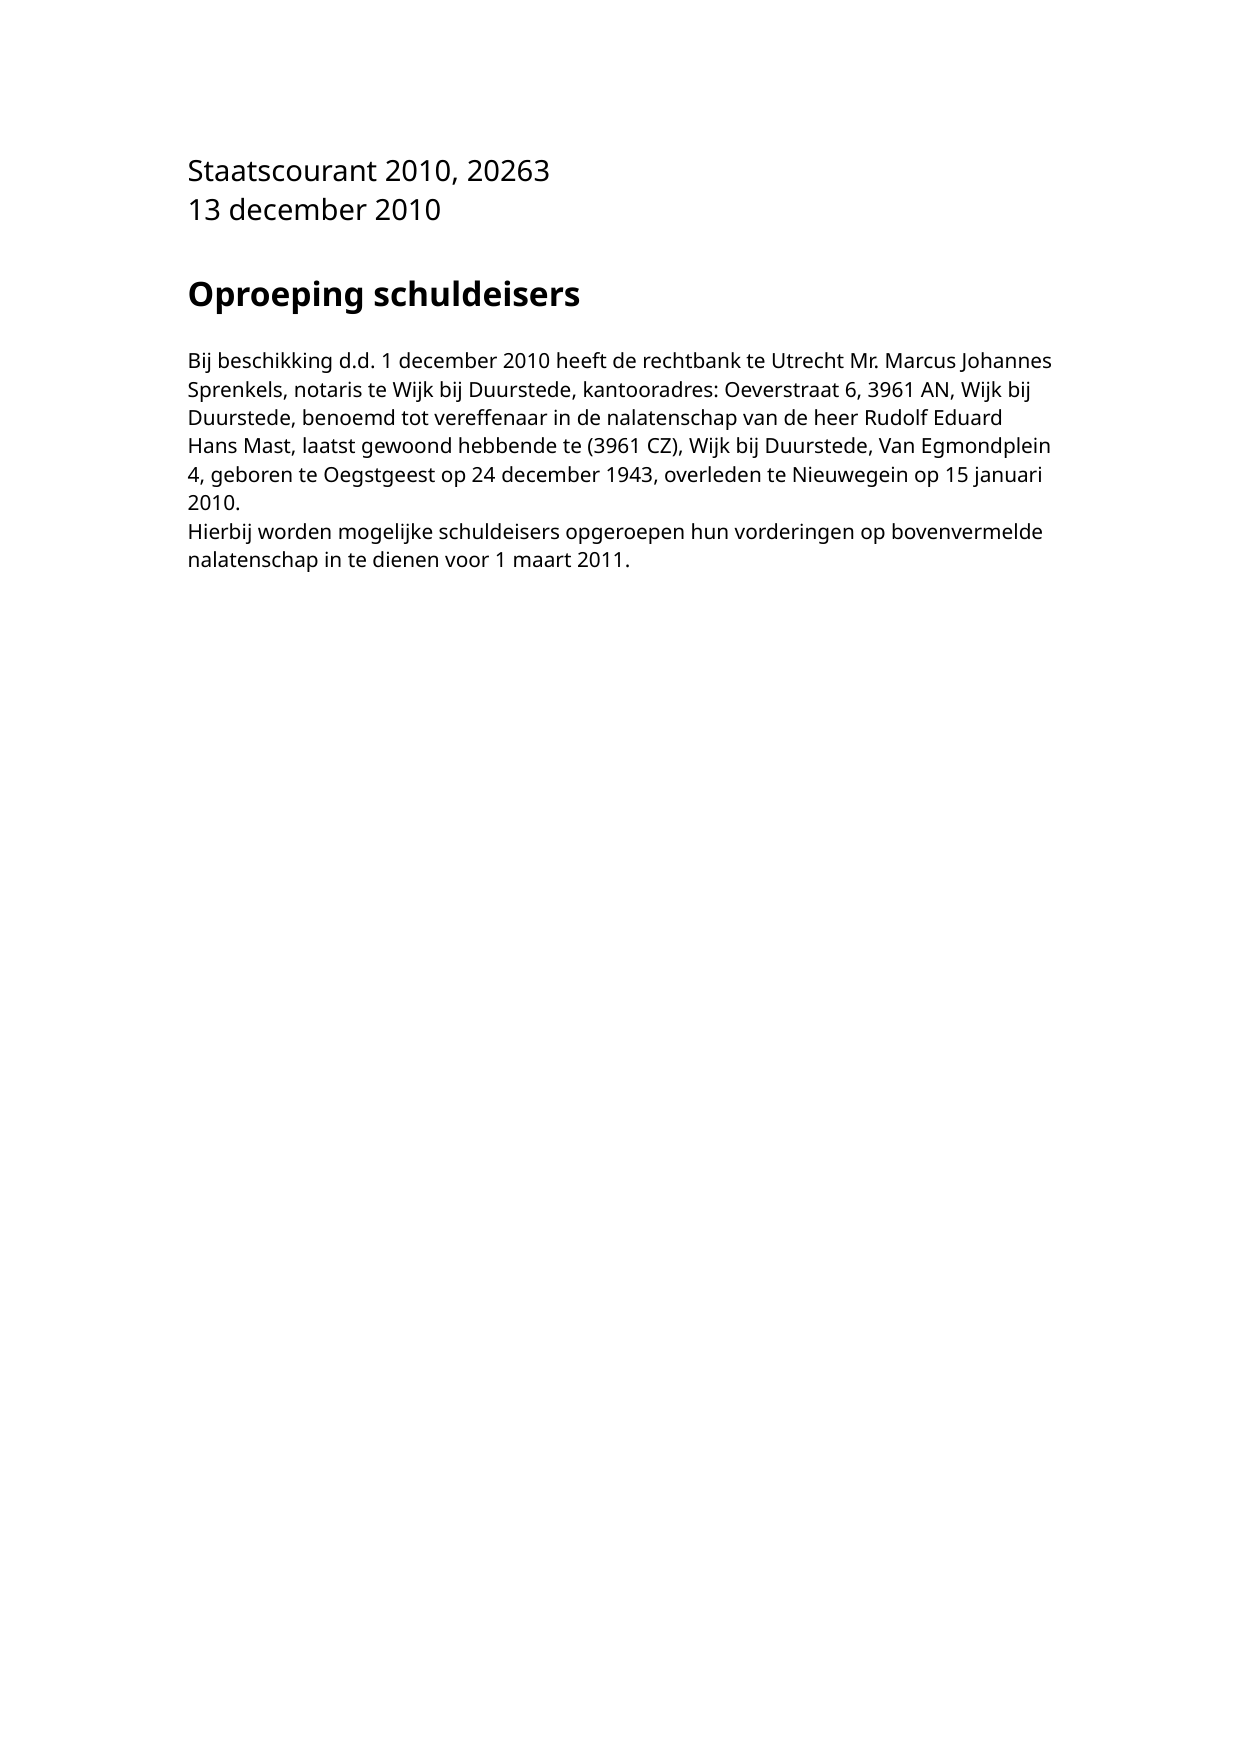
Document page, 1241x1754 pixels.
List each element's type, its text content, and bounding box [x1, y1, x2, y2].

subtitle Oproeping schuldeisers [187, 271, 1053, 316]
text 13 december 2010 [187, 190, 1053, 229]
text Hierbij worden mogelijke schuldeisers opgeroepen hun vorderingen op bovenvermelde nalatenschap in te dienen voor 1 maart 2011. [187, 517, 1053, 574]
text Staatscourant 2010, 20263 [187, 150, 1053, 190]
text Bij beschikking d.d. 1 december 2010 heeft de rechtbank te Utrecht Mr. Marcus Johannes Sprenkels, notaris te Wijk bij Duurstede, kantooradres: Oeverstraat 6, 3961 AN, Wijk bij Duurstede, benoemd tot vereffenaar in de nalatenschap van de heer Rudolf Eduard Hans Mast, laatst gewoond hebbende te (3961 CZ), Wijk bij Duurstede, Van Egmondplein 4, geboren te Oegstgeest op 24 december 1943, overleden te Nieuwegein op 15 januari 2010. [187, 346, 1053, 517]
